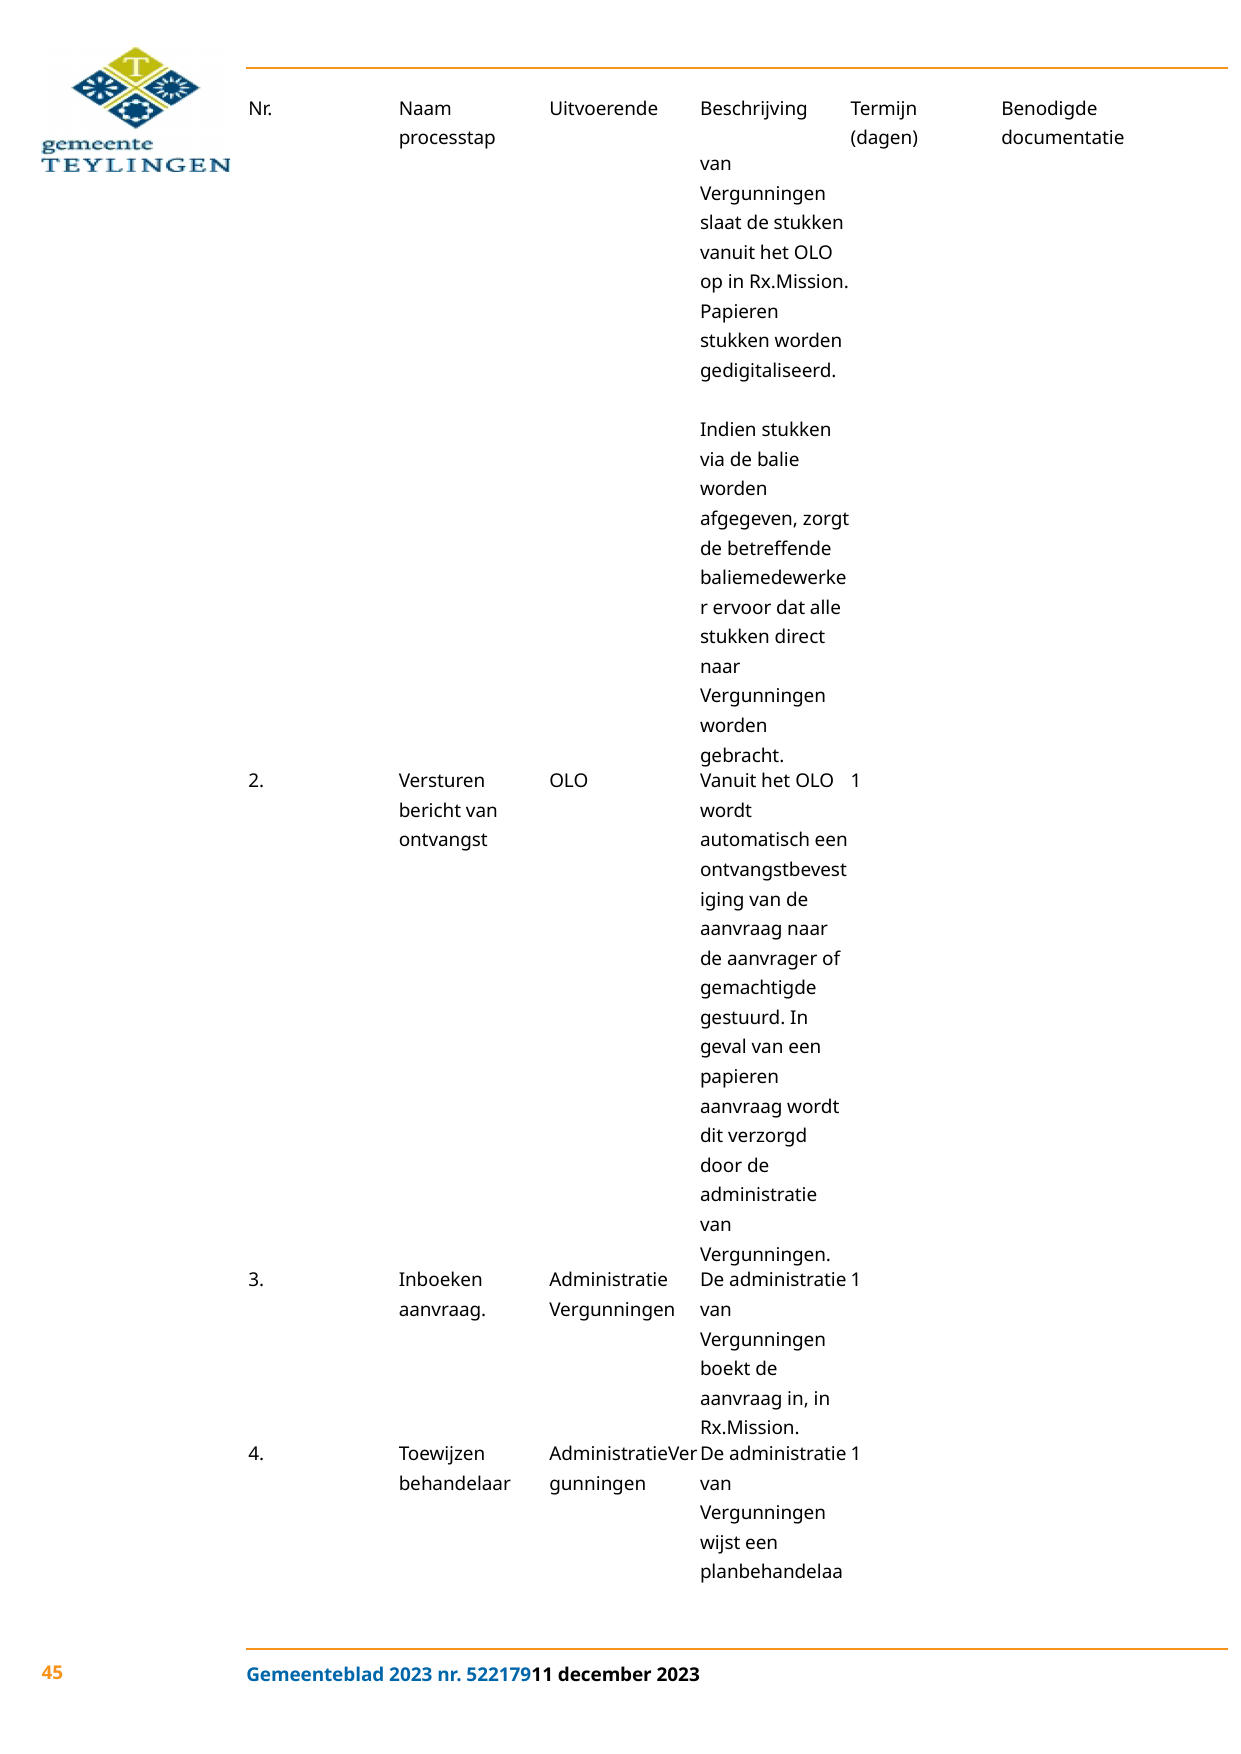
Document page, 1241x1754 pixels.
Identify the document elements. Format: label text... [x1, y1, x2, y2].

table_cell 3. [248, 1267, 398, 1440]
table_cell [1001, 768, 1152, 1267]
table_cell AdministratieVergunningen [549, 1440, 700, 1584]
table_header Beschrijving [700, 95, 850, 150]
table_cell 4. [248, 1440, 398, 1584]
table_cell [399, 150, 549, 767]
table_cell 1 [850, 1267, 1001, 1440]
table_cell 1 [850, 1440, 1001, 1584]
table_header Benodigde documentatie [1001, 95, 1152, 150]
table_cell van Vergunningen slaat de stukken vanuit het OLO op in Rx.Mission. Papieren stukken worden gedigitaliseerd. Indien stukken via de balie worden afgegeven, zorgt de betreffende baliemedewerker ervoor dat alle stukken direct naar Vergunningen worden gebracht. [700, 150, 850, 767]
table_cell [1001, 150, 1152, 767]
picture [41, 47, 231, 172]
table_cell 1 [850, 768, 1001, 1267]
table_cell [1001, 1440, 1152, 1584]
table_header Naam processtap [399, 95, 549, 150]
table_cell De administratie van Vergunningen boekt de aanvraag in, in Rx.Mission. [700, 1267, 850, 1440]
table_cell De administratie van Vergunningen wijst een planbehandelaa [700, 1440, 850, 1584]
table_cell Vanuit het OLO wordt automatisch een ontvangstbevestiging van de aanvraag naar de aanvrager of gemachtigde gestuurd. In geval van een papieren aanvraag wordt dit verzorgd door de administratie van Vergunningen. [700, 768, 850, 1267]
table_header Uitvoerende [549, 95, 700, 150]
table_cell [850, 150, 1001, 767]
table_cell [248, 150, 398, 767]
table_cell [1001, 1267, 1152, 1440]
table_header Nr. [248, 95, 398, 150]
table_cell Administratie Vergunningen [549, 1267, 700, 1440]
table_cell 2. [248, 768, 398, 1267]
table_header Termijn (dagen) [850, 95, 1001, 150]
table_cell Toewijzen behandelaar [399, 1440, 549, 1584]
table_cell OLO [549, 768, 700, 1267]
table_cell Inboeken aanvraag. [399, 1267, 549, 1440]
table_cell Versturen bericht van ontvangst [399, 768, 549, 1267]
table_cell [549, 150, 700, 767]
